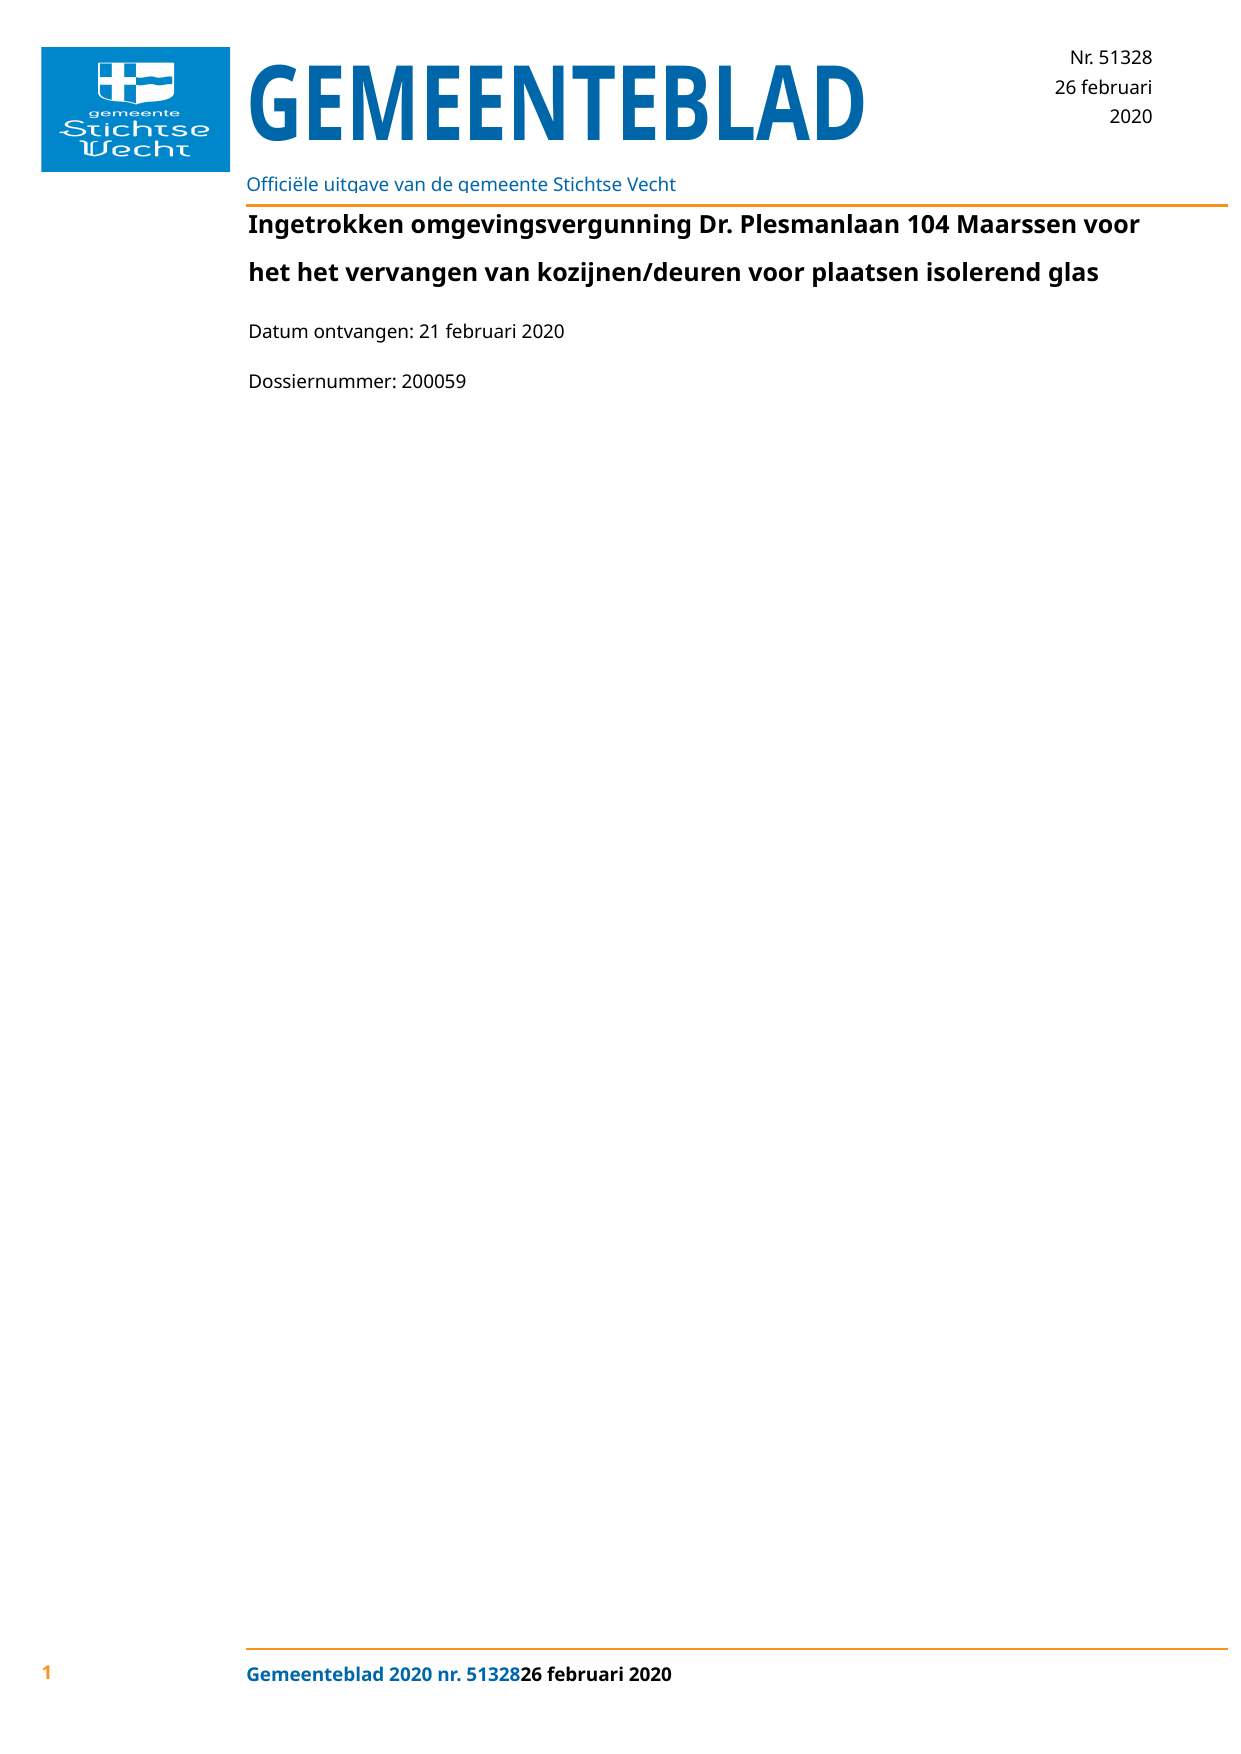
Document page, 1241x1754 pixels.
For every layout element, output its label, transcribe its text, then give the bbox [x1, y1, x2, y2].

text Dossiernummer: 200059 [248, 368, 1152, 394]
picture [137, 63, 174, 103]
picture [99, 63, 135, 101]
text Ingetrokken omgevingsvergunning Dr. Plesmanlaan 104 Maarssen voor het het vervangen van kozijnen/deuren voor plaatsen isolerend glas [248, 207, 1152, 288]
text Datum ontvangen: 21 februari 2020 [248, 318, 1152, 344]
